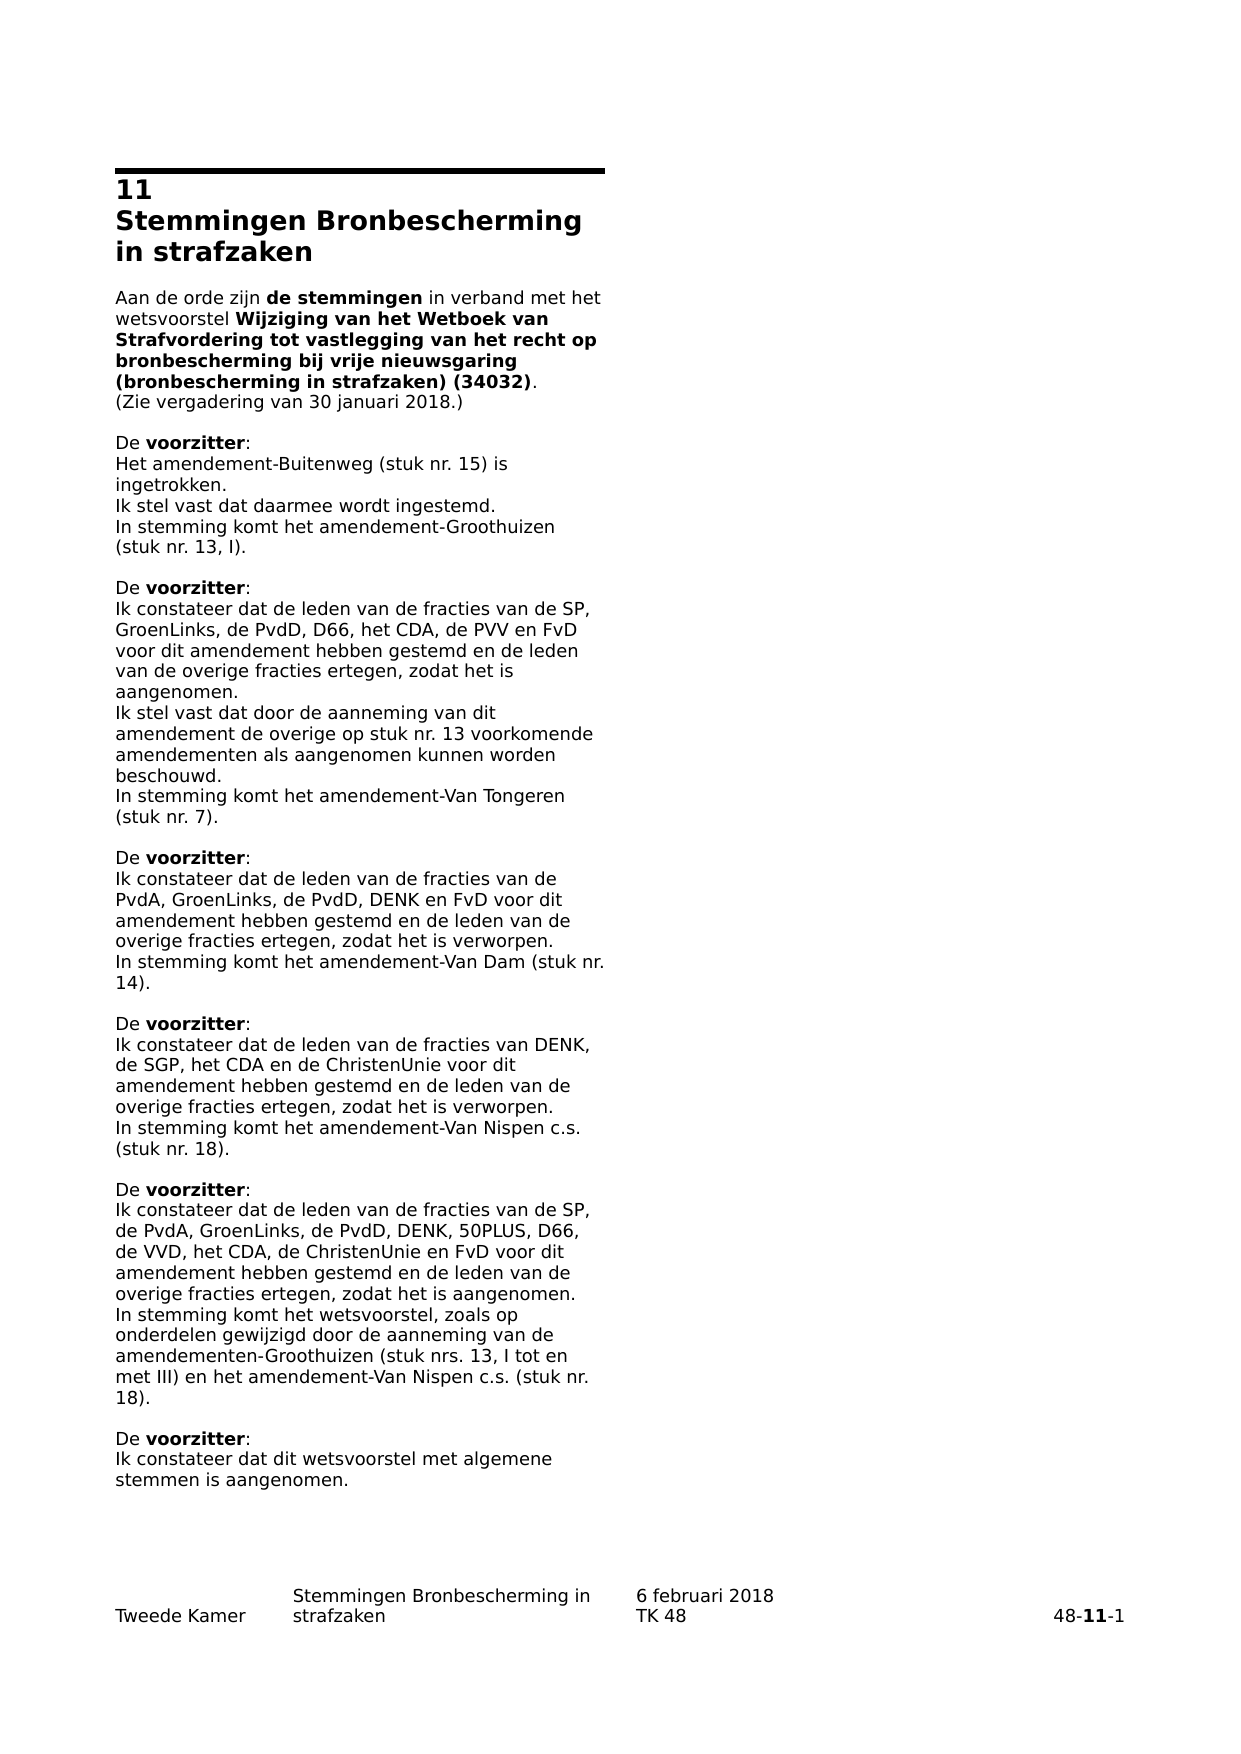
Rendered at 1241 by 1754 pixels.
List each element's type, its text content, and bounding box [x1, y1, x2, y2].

text De voorzitter: [115, 433, 605, 454]
text In stemming komt het amendement-Van Tongeren (stuk nr. 7). [115, 786, 605, 828]
text Ik constateer dat de leden van de fracties van de SP, GroenLinks, de PvdD, D66, het CDA, de PVV en FvD voor dit amendement hebben gestemd en de leden van de overige fracties ertegen, zodat het is aangenomen. [115, 599, 605, 703]
text In stemming komt het wetsvoorstel, zoals op onderdelen gewijzigd door de aanneming van de amendementen-Groothuizen (stuk nrs. 13, I tot en met III) en het amendement-Van Nispen c.s. (stuk nr. 18). [115, 1304, 605, 1408]
text In stemming komt het amendement-Van Dam (stuk nr. 14). [115, 952, 605, 994]
text Ik constateer dat de leden van de fracties van de PvdA, GroenLinks, de PvdD, DENK en FvD voor dit amendement hebben gestemd en de leden van de overige fracties ertegen, zodat het is verworpen. [115, 869, 605, 952]
text De voorzitter: [115, 1179, 605, 1200]
text De voorzitter: [115, 1428, 605, 1449]
text De voorzitter: [115, 578, 605, 599]
text In stemming komt het amendement-Groothuizen (stuk nr. 13, I). [115, 516, 605, 558]
text De voorzitter: [115, 1014, 605, 1034]
text Ik constateer dat de leden van de fracties van de SP, de PvdA, GroenLinks, de PvdD, DENK, 50PLUS, D66, de VVD, het CDA, de ChristenUnie en FvD voor dit amendement hebben gestemd en de leden van de overige fracties ertegen, zodat het is aangenomen. [115, 1200, 605, 1304]
text (Zie vergadering van 30 januari 2018.) [115, 392, 605, 413]
text Ik constateer dat de leden van de fracties van DENK, de SGP, het CDA en de ChristenUnie voor dit amendement hebben gestemd en de leden van de overige fracties ertegen, zodat het is verworpen. [115, 1034, 605, 1118]
text Ik stel vast dat door de aanneming van dit amendement de overige op stuk nr. 13 voorkomende amendementen als aangenomen kunnen worden beschouwd. [115, 703, 605, 786]
text Ik stel vast dat daarmee wordt ingestemd. [115, 496, 605, 516]
text De voorzitter: [115, 848, 605, 869]
text Het amendement-Buitenweg (stuk nr. 15) is ingetrokken. [115, 454, 605, 496]
text Aan de orde zijn de stemmingen in verband met het wetsvoorstel Wijziging van het Wetboek van Strafvordering tot vastlegging van het recht op bronbescherming bij vrije nieuwsgaring (bronbescherming in strafzaken) (34032). [115, 288, 605, 392]
text In stemming komt het amendement-Van Nispen c.s. (stuk nr. 18). [115, 1118, 605, 1159]
title 11 Stemmingen Bronbescherming in strafzaken [115, 174, 605, 268]
text Ik constateer dat dit wetsvoorstel met algemene stemmen is aangenomen. [115, 1449, 605, 1491]
